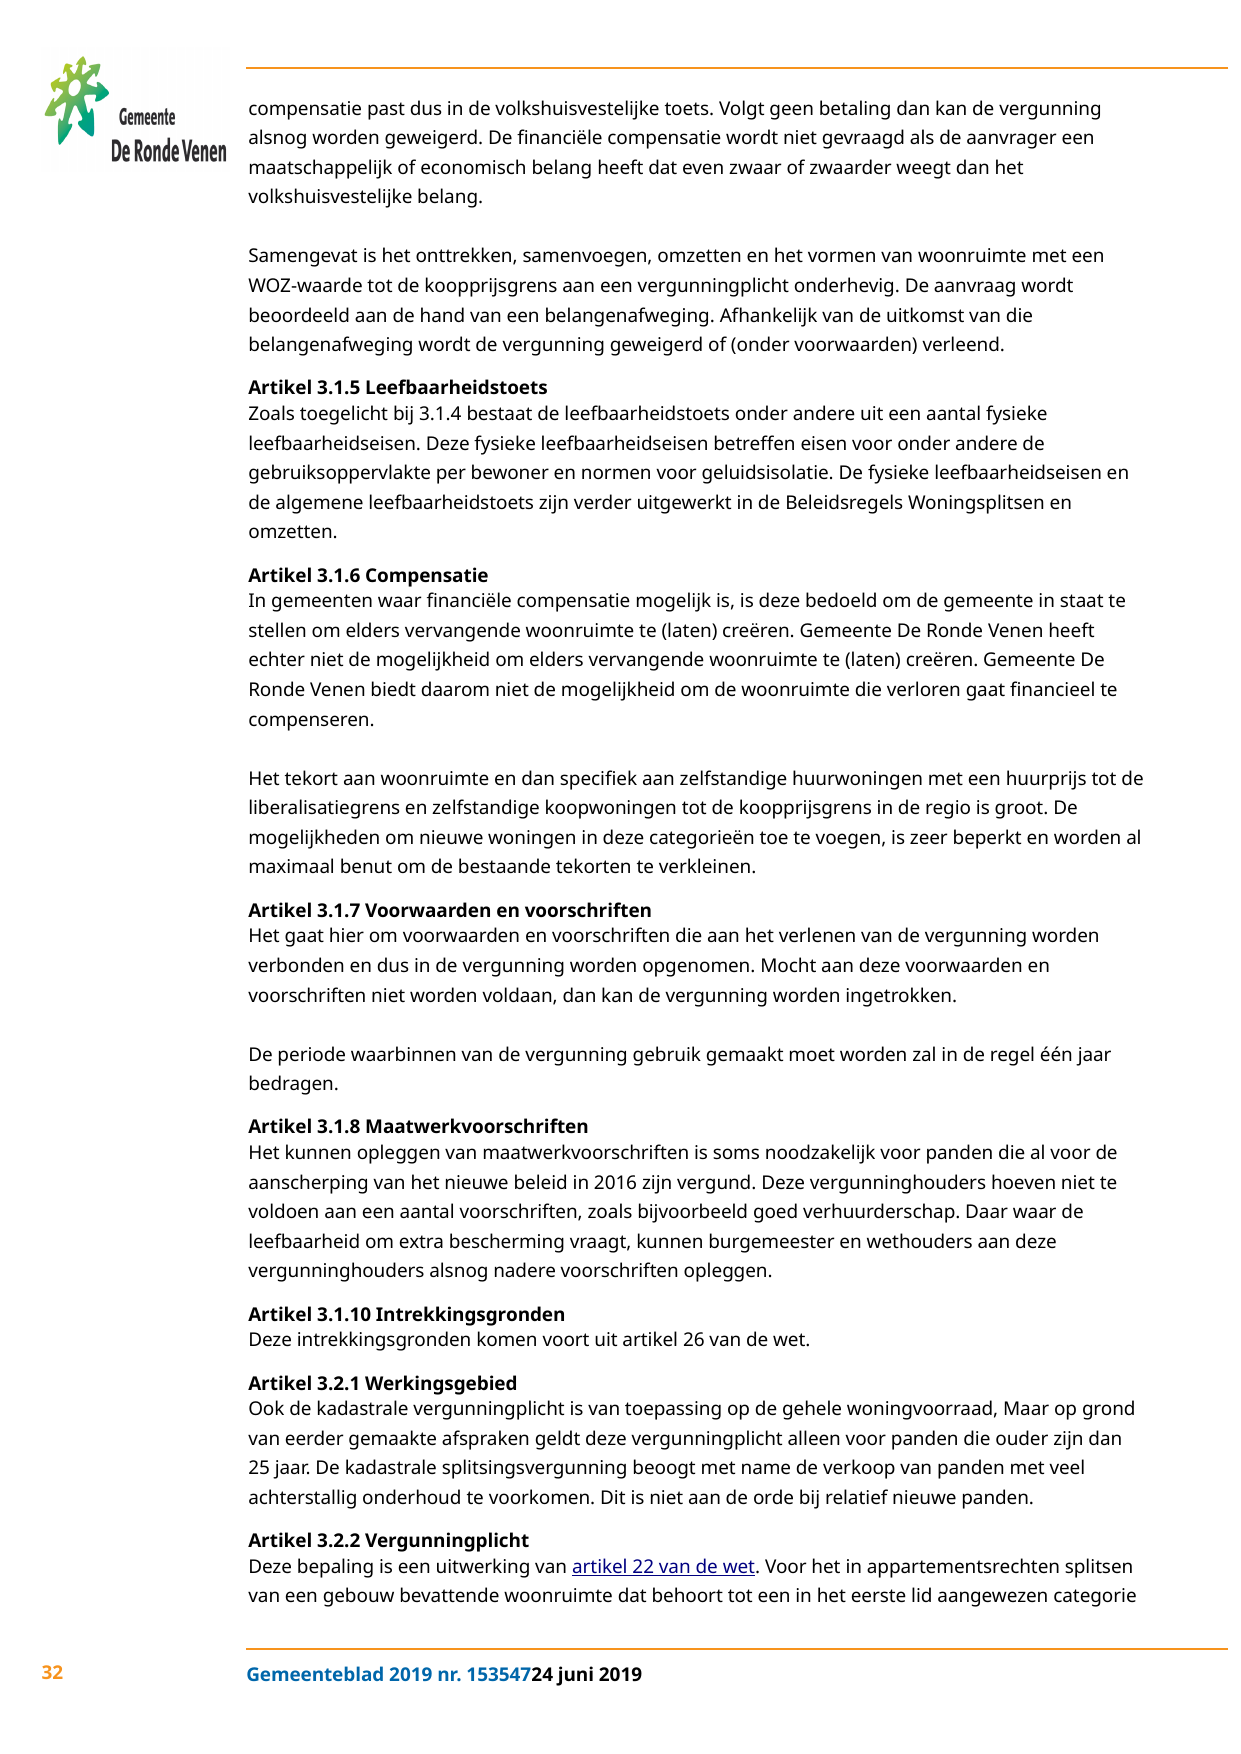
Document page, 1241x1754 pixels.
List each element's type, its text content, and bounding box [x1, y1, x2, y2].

text Artikel 3.1.10 Intrekkingsgronden [248, 1301, 1152, 1327]
text Artikel 3.1.7 Voorwaarden en voorschriften [248, 897, 1152, 923]
text Artikel 3.1.5 Leefbaarheidstoets [248, 374, 1152, 400]
text Het tekort aan woonruimte en dan specifiek aan zelfstandige huurwoningen met een huurprijs tot de liberalisatiegrens en zelfstandige koopwoningen tot de koopprijsgrens in de regio is groot. De mogelijkheden om nieuwe woningen in deze categorieën toe te voegen, is zeer beperkt en worden al maximaal benut om de bestaande tekorten te verkleinen. [248, 765, 1152, 879]
text In gemeenten waar financiële compensatie mogelijk is, is deze bedoeld om de gemeente in staat te stellen om elders vervangende woonruimte te (laten) creëren. Gemeente De Ronde Venen heeft echter niet de mogelijkheid om elders vervangende woonruimte te (laten) creëren. Gemeente De Ronde Venen biedt daarom niet de mogelijkheid om de woonruimte die verloren gaat financieel te compenseren. [248, 587, 1152, 732]
text Artikel 3.1.6 Compensatie [248, 562, 1152, 587]
text Deze bepaling is een uitwerking van artikel 22 van de wet. Voor het in appartementsrechten splitsen van een gebouw bevattende woonruimte dat behoort tot een in het eerste lid aangewezen categorie [248, 1553, 1152, 1608]
text Zoals toegelicht bij 3.1.4 bestaat de leefbaarheidstoets onder andere uit een aantal fysieke leefbaarheidseisen. Deze fysieke leefbaarheidseisen betreffen eisen voor onder andere de gebruiksoppervlakte per bewoner en normen voor geluidsisolatie. De fysieke leefbaarheidseisen en de algemene leefbaarheidstoets zijn verder uitgewerkt in de Beleidsregels Woningsplitsen en omzetten. [248, 400, 1152, 544]
text Artikel 3.2.1 Werkingsgebied [248, 1370, 1152, 1395]
picture [41, 47, 231, 172]
text Ook de kadastrale vergunningplicht is van toepassing op de gehele woningvoorraad, Maar op grond van eerder gemaakte afspraken geldt deze vergunningplicht alleen voor panden die ouder zijn dan 25 jaar. De kadastrale splitsingsvergunning beoogt met name de verkoop van panden met veel achterstallig onderhoud te voorkomen. Dit is niet aan de orde bij relatief nieuwe panden. [248, 1395, 1152, 1510]
text Het gaat hier om voorwaarden en voorschriften die aan het verlenen van de vergunning worden verbonden en dus in de vergunning worden opgenomen. Mocht aan deze voorwaarden en voorschriften niet worden voldaan, dan kan de vergunning worden ingetrokken. [248, 923, 1152, 1007]
text Het kunnen opleggen van maatwerkvoorschriften is soms noodzakelijk voor panden die al voor de aanscherping van het nieuwe beleid in 2016 zijn vergund. Deze vergunninghouders hoeven niet te voldoen aan een aantal voorschriften, zoals bijvoorbeeld goed verhuurderschap. Daar waar de leefbaarheid om extra bescherming vraagt, kunnen burgemeester en wethouders aan deze vergunninghouders alsnog nadere voorschriften opleggen. [248, 1139, 1152, 1283]
text Artikel 3.2.2 Vergunningplicht [248, 1527, 1152, 1553]
text De periode waarbinnen van de vergunning gebruik gemaakt moet worden zal in de regel één jaar bedragen. [248, 1041, 1152, 1096]
text Samengevat is het onttrekken, samenvoegen, omzetten en het vormen van woonruimte met een WOZ-waarde tot de koopprijsgrens aan een vergunningplicht onderhevig. De aanvraag wordt beoordeeld aan de hand van een belangenafweging. Afhankelijk van de uitkomst van die belangenafweging wordt de vergunning geweigerd of (onder voorwaarden) verleend. [248, 243, 1152, 357]
text Artikel 3.1.8 Maatwerkvoorschriften [248, 1114, 1152, 1139]
text compensatie past dus in de volkshuisvestelijke toets. Volgt geen betaling dan kan de vergunning alsnog worden geweigerd. De financiële compensatie wordt niet gevraagd als de aanvrager een maatschappelijk of economisch belang heeft dat even zwaar of zwaarder weegt dan het volkshuisvestelijke belang. [248, 95, 1152, 209]
text Deze intrekkingsgronden komen voort uit artikel 26 van de wet. [248, 1327, 1152, 1352]
